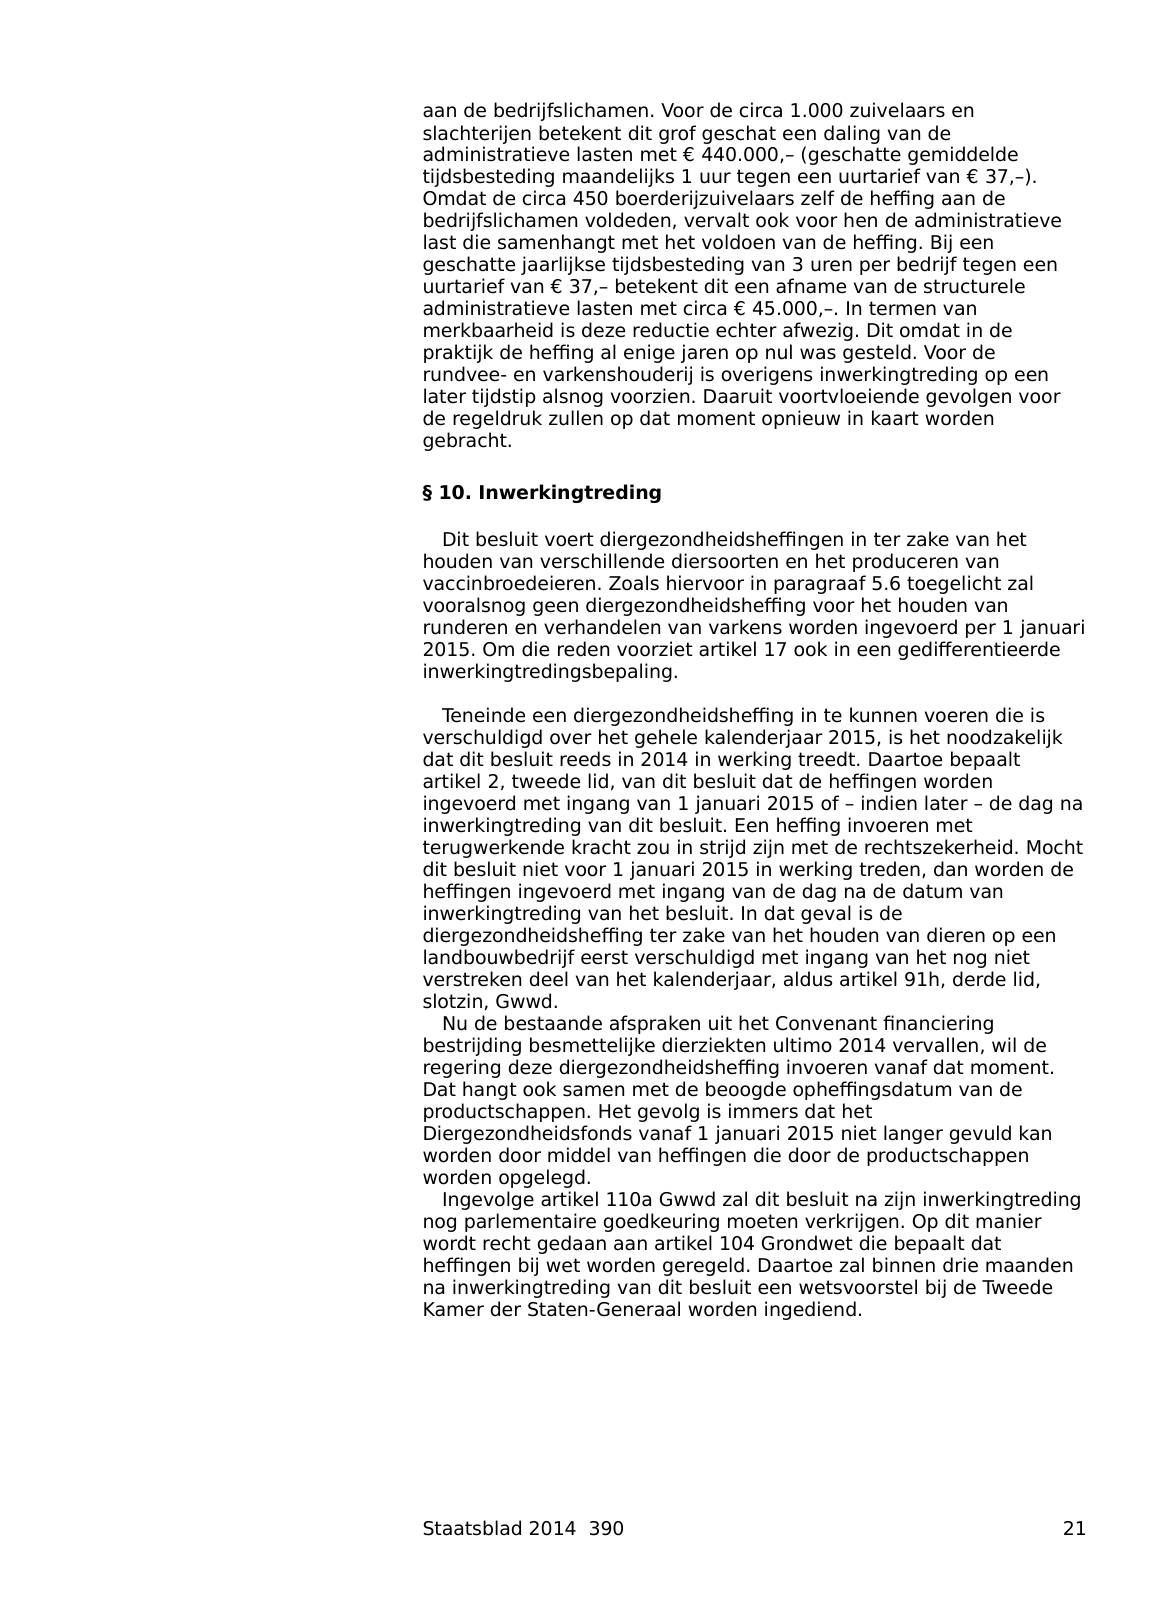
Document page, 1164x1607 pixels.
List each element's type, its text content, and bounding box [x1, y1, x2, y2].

text aan de bedrijfslichamen. Voor de circa 1.000 zuivelaars en slachterijen betekent dit grof geschat een daling van de administratieve lasten met € 440.000,– (geschatte gemiddelde tijdsbesteding maandelijks 1 uur tegen een uurtarief van € 37,–). Omdat de circa 450 boerderijzuivelaars zelf de heffing aan de bedrijfslichamen voldeden, vervalt ook voor hen de administratieve last die samenhangt met het voldoen van de heffing. Bij een geschatte jaarlijkse tijdsbesteding van 3 uren per bedrijf tegen een uurtarief van € 37,– betekent dit een afname van de structurele administratieve lasten met circa € 45.000,–. In termen van merkbaarheid is deze reductie echter afwezig. Dit omdat in de praktijk de heffing al enige jaren op nul was gesteld. Voor de rundvee- en varkenshouderij is overigens inwerkingtreding op een later tijdstip alsnog voorzien. Daaruit voortvloeiende gevolgen voor de regeldruk zullen op dat moment opnieuw in kaart worden gebracht. [422, 100, 1087, 452]
subtitle § 10. Inwerkingtreding [422, 482, 1087, 504]
text Dit besluit voert diergezondheidsheffingen in ter zake van het houden van verschillende diersoorten en het produceren van vaccinbroedeieren. Zoals hiervoor in paragraaf 5.6 toegelicht zal vooralsnog geen diergezondheidsheffing voor het houden van runderen en verhandelen van varkens worden ingevoerd per 1 januari 2015. Om die reden voorziet artikel 17 ook in een gedifferentieerde inwerkingtredingsbepaling. [422, 529, 1087, 683]
text Teneinde een diergezondheidsheffing in te kunnen voeren die is verschuldigd over het gehele kalenderjaar 2015, is het noodzakelijk dat dit besluit reeds in 2014 in werking treedt. Daartoe bepaalt artikel 2, tweede lid, van dit besluit dat de heffingen worden ingevoerd met ingang van 1 januari 2015 of – indien later – de dag na inwerkingtreding van dit besluit. Een heffing invoeren met terugwerkende kracht zou in strijd zijn met de rechtszekerheid. Mocht dit besluit niet voor 1 januari 2015 in werking treden, dan worden de heffingen ingevoerd met ingang van de dag na de datum van inwerkingtreding van het besluit. In dat geval is de diergezondheidsheffing ter zake van het houden van dieren op een landbouwbedrijf eerst verschuldigd met ingang van het nog niet verstreken deel van het kalenderjaar, aldus artikel 91h, derde lid, slotzin, Gwwd. [422, 705, 1087, 1013]
text Ingevolge artikel 110a Gwwd zal dit besluit na zijn inwerkingtreding nog parlementaire goedkeuring moeten verkrijgen. Op dit manier wordt recht gedaan aan artikel 104 Grondwet die bepaalt dat heffingen bij wet worden geregeld. Daartoe zal binnen drie maanden na inwerkingtreding van dit besluit een wetsvoorstel bij de Tweede Kamer der Staten-Generaal worden ingediend. [422, 1189, 1087, 1321]
text Nu de bestaande afspraken uit het Convenant financiering bestrijding besmettelijke dierziekten ultimo 2014 vervallen, wil de regering deze diergezondheidsheffing invoeren vanaf dat moment. Dat hangt ook samen met de beoogde opheffingsdatum van de productschappen. Het gevolg is immers dat het Diergezondheidsfonds vanaf 1 januari 2015 niet langer gevuld kan worden door middel van heffingen die door de productschappen worden opgelegd. [422, 1013, 1087, 1189]
